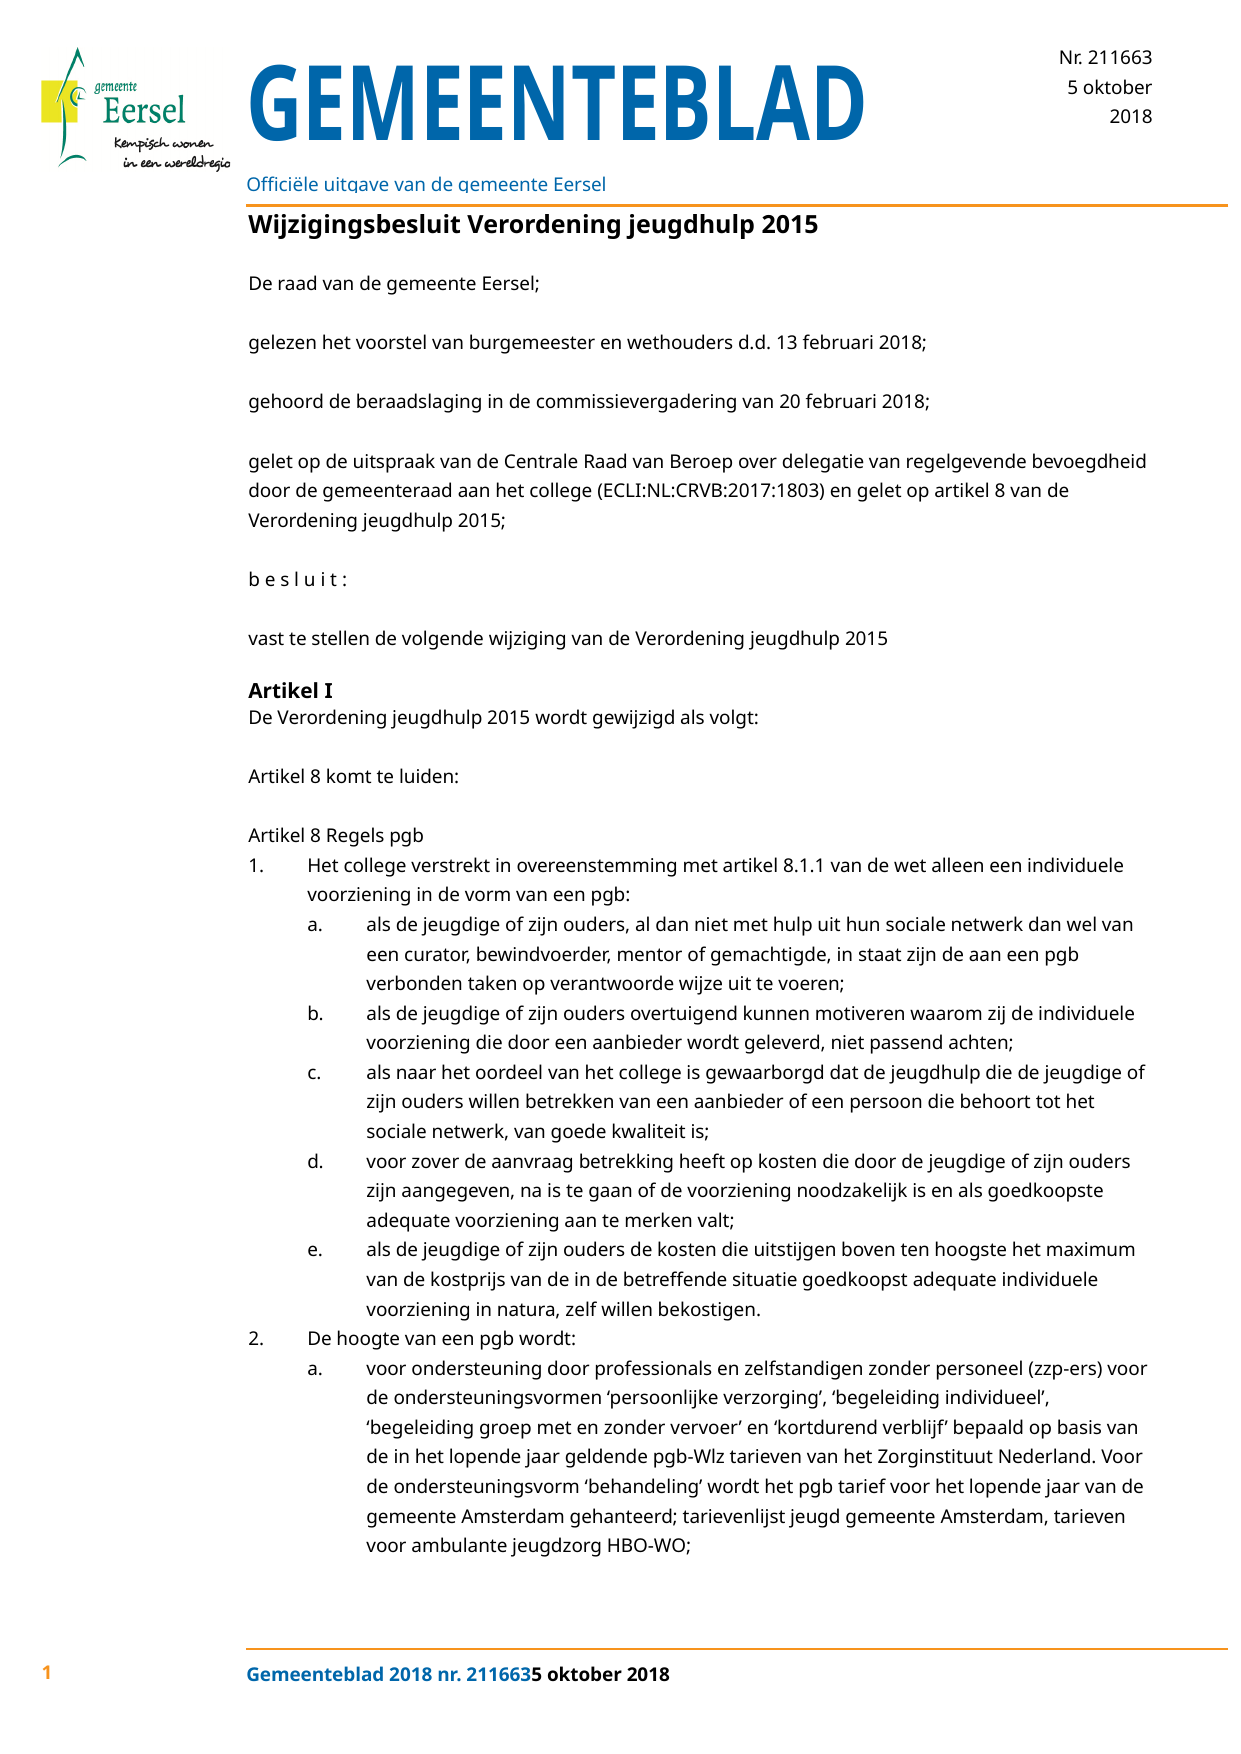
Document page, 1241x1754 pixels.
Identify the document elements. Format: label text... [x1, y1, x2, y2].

list als de jeugdige of zijn ouders overtuigend kunnen motiveren waarom zij de individuele voorziening die door een aanbieder wordt geleverd, niet passend achten; [307, 1000, 1152, 1055]
text gehoord de beraadslaging in de commissievergadering van 20 februari 2018; [248, 389, 1152, 414]
text De raad van de gemeente Eersel; [248, 270, 1152, 296]
text De Verordening jeugdhulp 2015 wordt gewijzigd als volgt: [248, 704, 1152, 730]
list Het college verstrekt in overeenstemming met artikel 8.1.1 van de wet alleen een individuele voorziening in de vorm van een pgb: [248, 852, 1152, 907]
list als de jeugdige of zijn ouders, al dan niet met hulp uit hun sociale netwerk dan wel van een curator, bewindvoerder, mentor of gemachtigde, in staat zijn de aan een pgb verbonden taken op verantwoorde wijze uit te voeren; [307, 911, 1152, 996]
list als naar het oordeel van het college is gewaarborgd dat de jeugdhulp die de jeugdige of zijn ouders willen betrekken van een aanbieder of een persoon die behoort tot het sociale netwerk, van goede kwaliteit is; [307, 1059, 1152, 1144]
text vast te stellen de volgende wijziging van de Verordening jeugdhulp 2015 [248, 625, 1152, 651]
text Artikel I [248, 676, 1152, 704]
picture [41, 47, 231, 172]
list voor zover de aanvraag betrekking heeft op kosten die door de jeugdige of zijn ouders zijn aangegeven, na is te gaan of de voorziening noodzakelijk is en als goedkoopste adequate voorziening aan te merken valt; [307, 1148, 1152, 1233]
text b e s l u i t : [248, 566, 1152, 592]
text gelezen het voorstel van burgemeester en wethouders d.d. 13 februari 2018; [248, 329, 1152, 355]
text Artikel 8 komt te luiden: [248, 763, 1152, 789]
text Wijzigingsbesluit Verordening jeugdhulp 2015 [248, 207, 1152, 241]
text Artikel 8 Regels pgb [248, 822, 1152, 848]
list voor ondersteuning door professionals en zelfstandigen zonder personeel (zzp-ers) voor de ondersteuningsvormen ‘persoonlijke verzorging’, ‘begeleiding individueel’, ‘begeleiding groep met en zonder vervoer’ en ‘kortdurend verblijf’ bepaald op basis van de in het lopende jaar geldende pgb-Wlz tarieven van het Zorginstituut Nederland. Voor de ondersteuningsvorm ‘behandeling’ wordt het pgb tarief voor het lopende jaar van de gemeente Amsterdam gehanteerd; tarievenlijst jeugd gemeente Amsterdam, tarieven voor ambulante jeugdzorg HBO-WO; [307, 1355, 1152, 1558]
list De hoogte van een pgb wordt: [248, 1325, 1152, 1351]
text gelet op de uitspraak van de Centrale Raad van Beroep over delegatie van regelgevende bevoegdheid door de gemeenteraad aan het college (ECLI:NL:CRVB:2017:1803) en gelet op artikel 8 van de Verordening jeugdhulp 2015; [248, 448, 1152, 533]
list als de jeugdige of zijn ouders de kosten die uitstijgen boven ten hoogste het maximum van de kostprijs van de in de betreffende situatie goedkoopst adequate individuele voorziening in natura, zelf willen bekostigen. [307, 1237, 1152, 1322]
